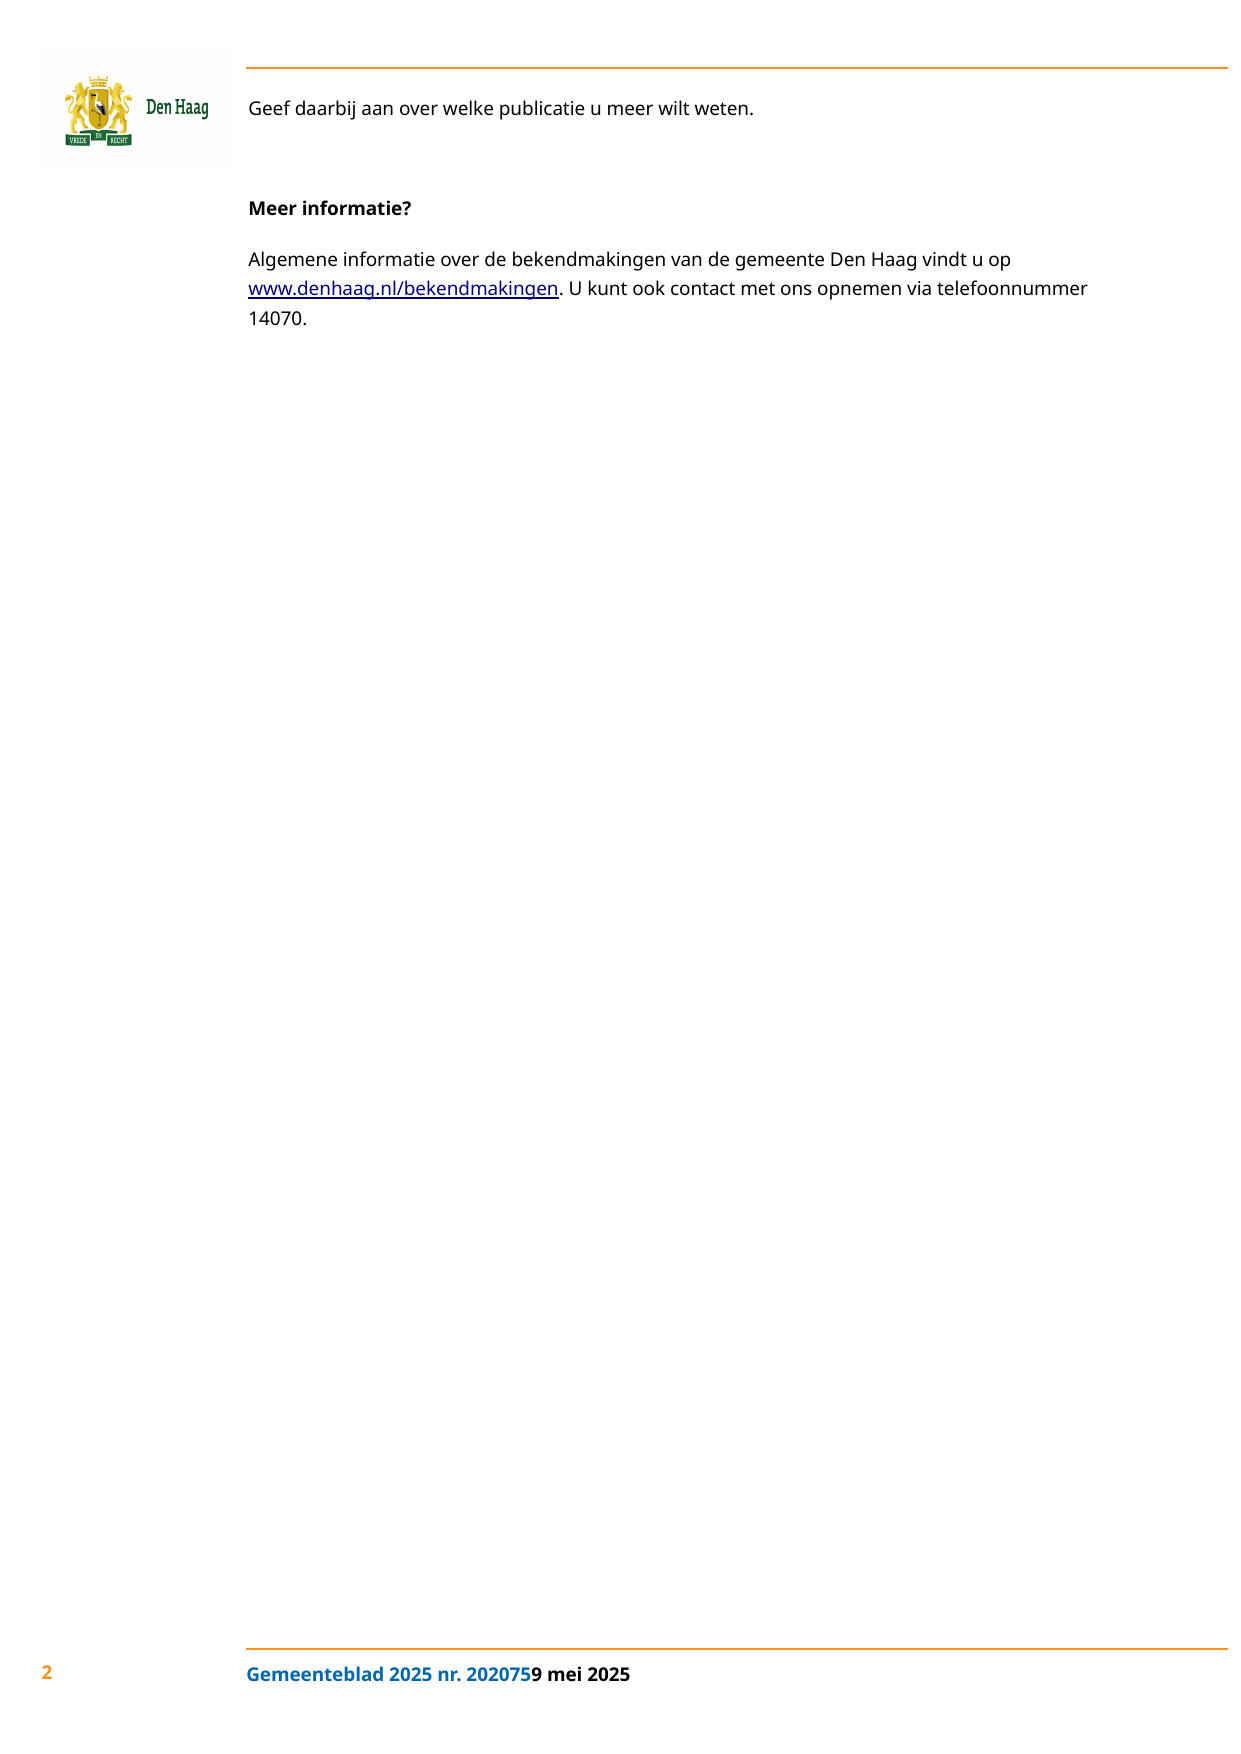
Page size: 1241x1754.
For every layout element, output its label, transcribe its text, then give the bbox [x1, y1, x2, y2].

picture [41, 47, 231, 172]
text Meer informatie? [248, 196, 1152, 221]
text Geef daarbij aan over welke publicatie u meer wilt weten. [248, 95, 1152, 121]
text Algemene informatie over de bekendmakingen van de gemeente Den Haag vindt u op www.denhaag.nl/bekendmakingen. U kunt ook contact met ons opnemen via telefoonnummer 14070. [248, 246, 1152, 331]
